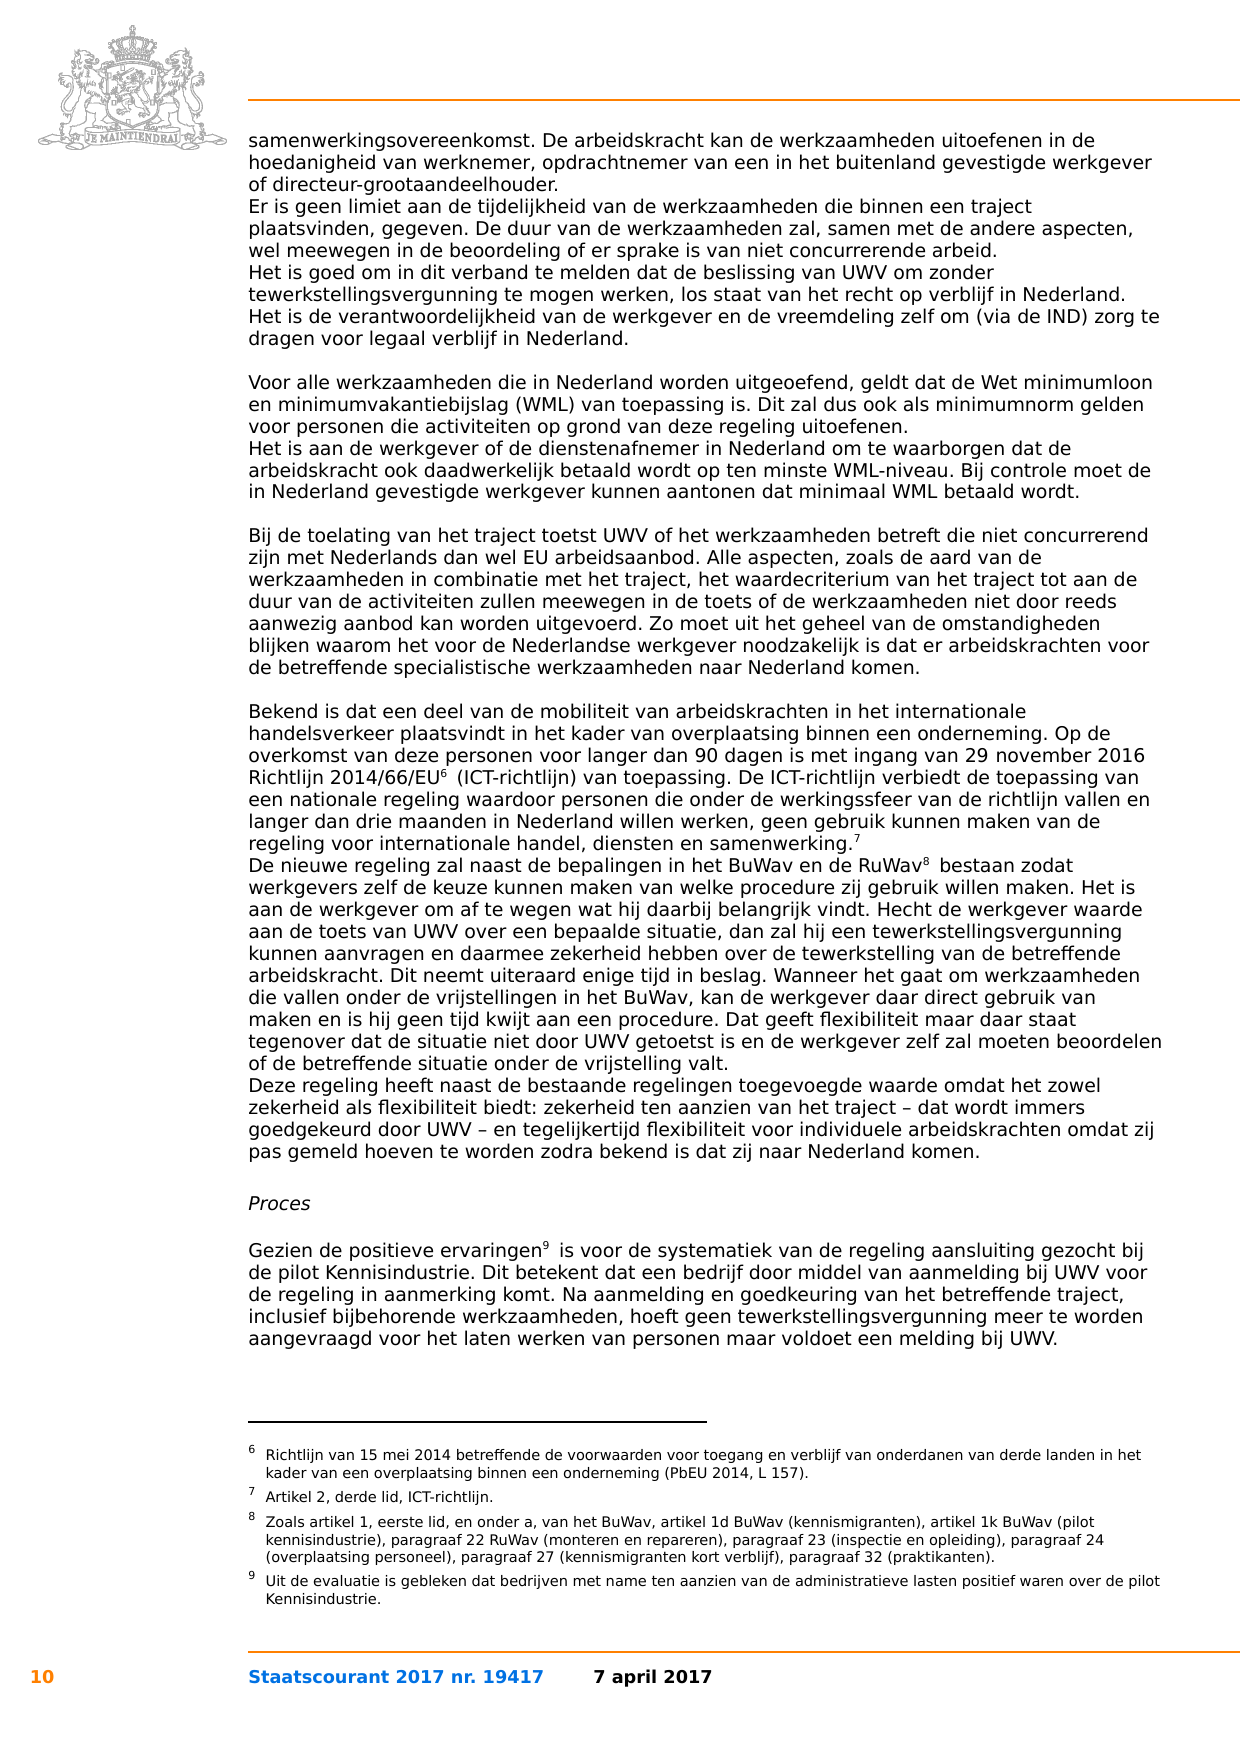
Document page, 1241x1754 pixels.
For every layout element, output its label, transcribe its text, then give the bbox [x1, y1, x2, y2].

text Het is aan de werkgever of de dienstenafnemer in Nederland om te waarborgen dat de arbeidskracht ook daadwerkelijk betaald wordt op ten minste WML-niveau. Bij controle moet de in Nederland gevestigde werkgever kunnen aantonen dat minimaal WML betaald wordt. [248, 437, 1163, 503]
text Er is geen limiet aan de tijdelijkheid van de werkzaamheden die binnen een traject plaatsvinden, gegeven. De duur van de werkzaamheden zal, samen met de andere aspecten, wel meewegen in de beoordeling of er sprake is van niet concurrerende arbeid. [248, 196, 1163, 262]
text Deze regeling heeft naast de bestaande regelingen toegevoegde waarde omdat het zowel zekerheid als flexibiliteit biedt: zekerheid ten aanzien van het traject – dat wordt immers goedgekeurd door UWV – en tegelijkertijd flexibiliteit voor individuele arbeidskrachten omdat zij pas gemeld hoeven te worden zodra bekend is dat zij naar Nederland komen. [248, 1075, 1163, 1163]
text Richtlijn van 15 mei 2014 betreffende de voorwaarden voor toegang en verblijf van onderdanen van derde landen in het kader van een overplaatsing binnen een onderneming (PbEU 2014, L 157). [248, 1443, 1163, 1482]
text samenwerkingsovereenkomst. De arbeidskracht kan de werkzaamheden uitoefenen in de hoedanigheid van werknemer, opdrachtnemer van een in het buitenland gevestigde werkgever of directeur-grootaandeelhouder. [248, 130, 1163, 196]
text Gezien de positieve ervaringen is voor de systematiek van de regeling aansluiting gezocht bij de pilot Kennisindustrie. Dit betekent dat een bedrijf door middel van aanmelding bij UWV voor de regeling in aanmerking komt. Na aanmelding en goedkeuring van het betreffende traject, inclusief bijbehorende werkzaamheden, hoeft geen tewerkstellingsvergunning meer te worden aangevraagd voor het laten werken van personen maar voldoet een melding bij UWV. [248, 1239, 1163, 1349]
text Bij de toelating van het traject toetst UWV of het werkzaamheden betreft die niet concurrerend zijn met Nederlands dan wel EU arbeidsaanbod. Alle aspecten, zoals de aard van de werkzaamheden in combinatie met het traject, het waardecriterium van het traject tot aan de duur van de activiteiten zullen meewegen in de toets of de werkzaamheden niet door reeds aanwezig aanbod kan worden uitgevoerd. Zo moet uit het geheel van de omstandigheden blijken waarom het voor de Nederlandse werkgever noodzakelijk is dat er arbeidskrachten voor de betreffende specialistische werkzaamheden naar Nederland komen. [248, 525, 1163, 679]
subtitle Proces [248, 1193, 1163, 1214]
text Uit de evaluatie is gebleken dat bedrijven met name ten aanzien van de administratieve lasten positief waren over de pilot Kennisindustrie. [248, 1569, 1163, 1608]
text Artikel 2, derde lid, ICT-richtlijn. [248, 1485, 1163, 1507]
text De nieuwe regeling zal naast de bepalingen in het BuWav en de RuWav bestaan zodat werkgevers zelf de keuze kunnen maken van welke procedure zij gebruik willen maken. Het is aan de werkgever om af te wegen wat hij daarbij belangrijk vindt. Hecht de werkgever waarde aan de toets van UWV over een bepaalde situatie, dan zal hij een tewerkstellingsvergunning kunnen aanvragen en daarmee zekerheid hebben over de tewerkstelling van de betreffende arbeidskracht. Dit neemt uiteraard enige tijd in beslag. Wanneer het gaat om werkzaamheden die vallen onder de vrijstellingen in het BuWav, kan de werkgever daar direct gebruik van maken en is hij geen tijd kwijt aan een procedure. Dat geeft flexibiliteit maar daar staat tegenover dat de situatie niet door UWV getoetst is en de werkgever zelf zal moeten beoordelen of de betreffende situatie onder de vrijstelling valt. [248, 855, 1163, 1075]
text Het is goed om in dit verband te melden dat de beslissing van UWV om zonder tewerkstellingsvergunning te mogen werken, los staat van het recht op verblijf in Nederland. Het is de verantwoordelijkheid van de werkgever en de vreemdeling zelf om (via de IND) zorg te dragen voor legaal verblijf in Nederland. [248, 262, 1163, 350]
text Bekend is dat een deel van de mobiliteit van arbeidskrachten in het internationale handelsverkeer plaatsvindt in het kader van overplaatsing binnen een onderneming. Op de overkomst van deze personen voor langer dan 90 dagen is met ingang van 29 november 2016 Richtlijn 2014/66/EU (ICT-richtlijn) van toepassing. De ICT-richtlijn verbiedt de toepassing van een nationale regeling waardoor personen die onder de werkingssfeer van de richtlijn vallen en langer dan drie maanden in Nederland willen werken, geen gebruik kunnen maken van de regeling voor internationale handel, diensten en samenwerking. [248, 701, 1163, 855]
text Zoals artikel 1, eerste lid, en onder a, van het BuWav, artikel 1d BuWav (kennismigranten), artikel 1k BuWav (pilot kennisindustrie), paragraaf 22 RuWav (monteren en repareren), paragraaf 23 (inspectie en opleiding), paragraaf 24 (overplaatsing personeel), paragraaf 27 (kennismigranten kort verblijf), paragraaf 32 (praktikanten). [248, 1510, 1163, 1566]
picture [38, 25, 227, 150]
text Voor alle werkzaamheden die in Nederland worden uitgeoefend, geldt dat de Wet minimumloon en minimumvakantiebijslag (WML) van toepassing is. Dit zal dus ook als minimumnorm gelden voor personen die activiteiten op grond van deze regeling uitoefenen. [248, 372, 1163, 437]
